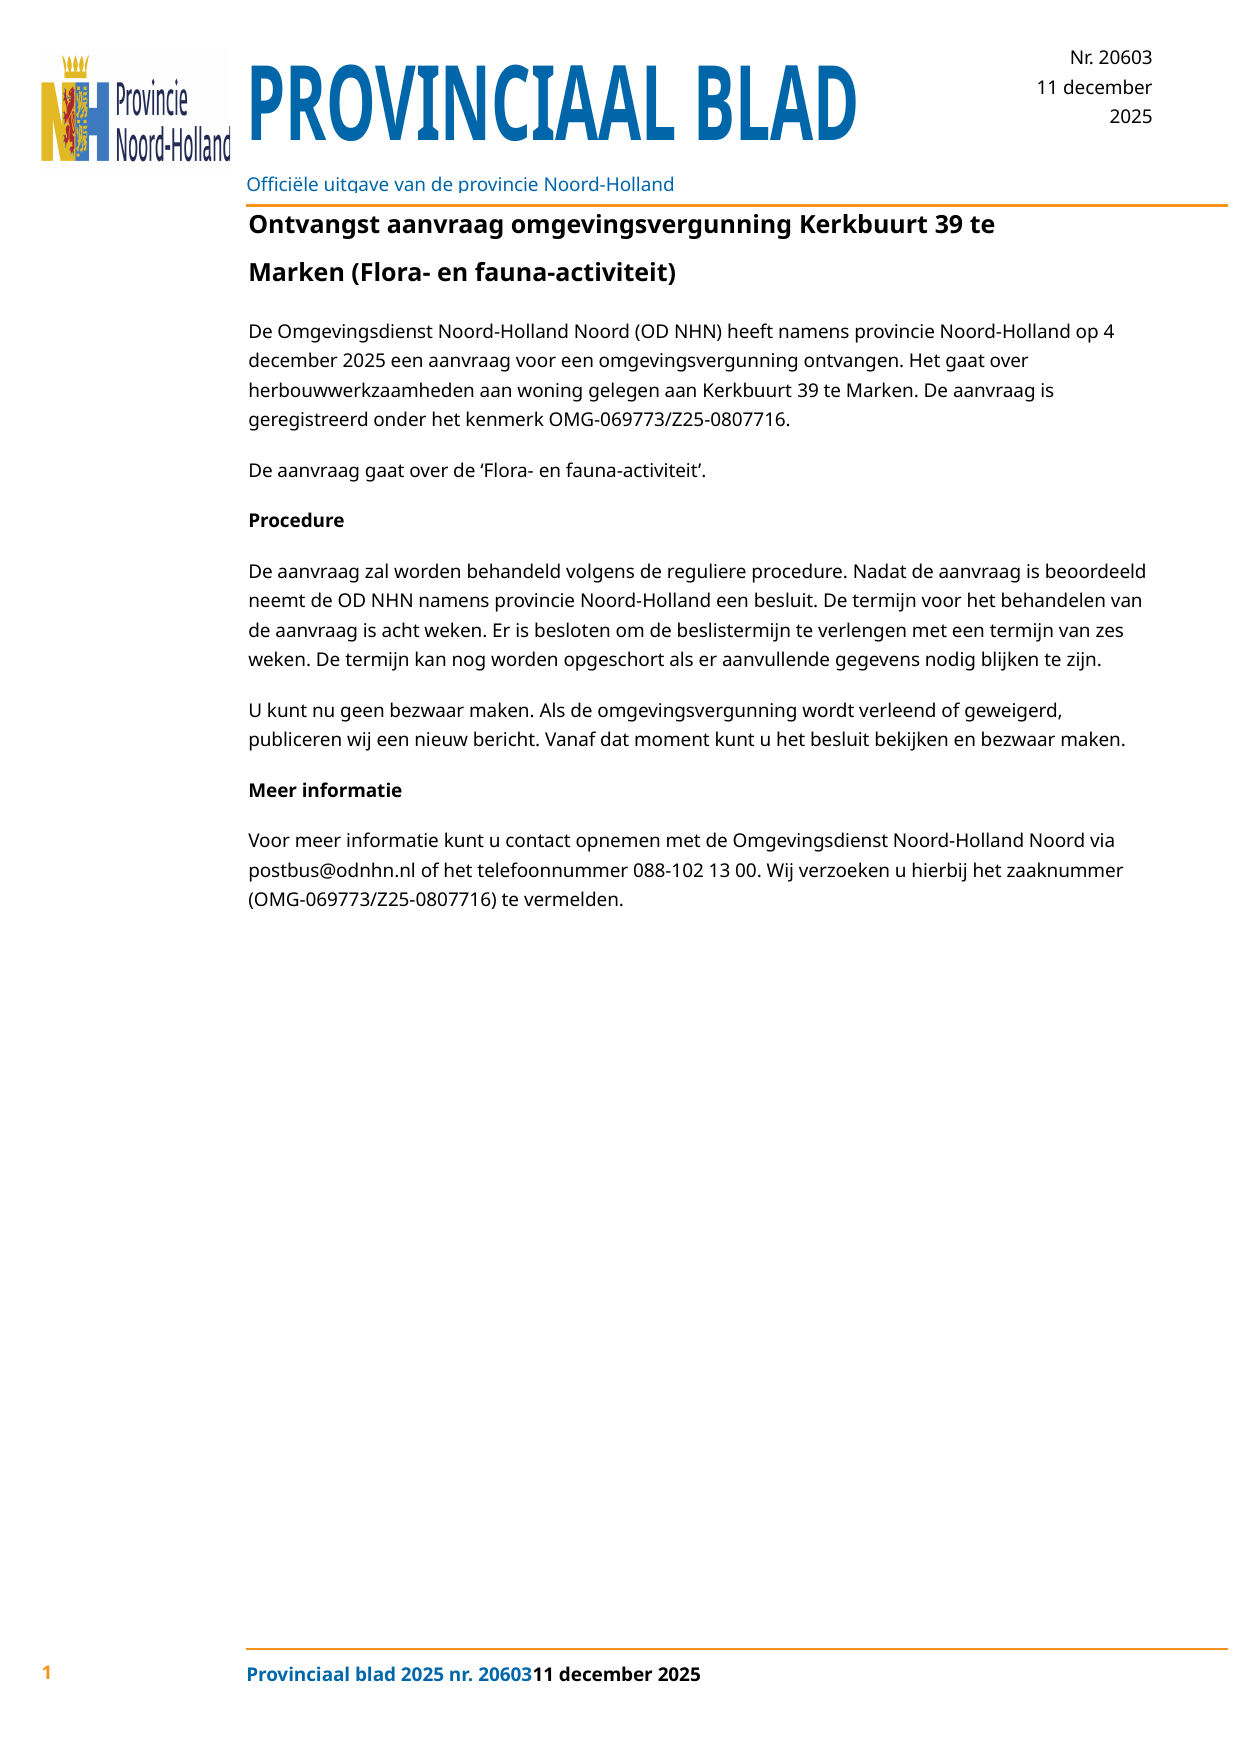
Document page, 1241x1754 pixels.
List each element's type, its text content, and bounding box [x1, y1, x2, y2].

text Ontvangst aanvraag omgevingsvergunning Kerkbuurt 39 te Marken (Flora- en fauna-activiteit) [248, 207, 1152, 288]
text De aanvraag gaat over de ‘Flora- en fauna-activiteit’. [248, 457, 1152, 483]
text U kunt nu geen bezwaar maken. Als de omgevingsvergunning wordt verleend of geweigerd, publiceren wij een nieuw bericht. Vanaf dat moment kunt u het besluit bekijken en bezwaar maken. [248, 697, 1152, 752]
text Voor meer informatie kunt u contact opnemen met de Omgevingsdienst Noord-Holland Noord via postbus@odnhn.nl of het telefoonnummer 088-102 13 00. Wij verzoeken u hierbij het zaaknummer (OMG-069773/Z25-0807716) te vermelden. [248, 827, 1152, 912]
picture [41, 47, 231, 172]
text Meer informatie [248, 777, 1152, 803]
text De aanvraag zal worden behandeld volgens de reguliere procedure. Nadat de aanvraag is beoordeeld neemt de OD NHN namens provincie Noord-Holland een besluit. De termijn voor het behandelen van de aanvraag is acht weken. Er is besloten om de beslistermijn te verlengen met een termijn van zes weken. De termijn kan nog worden opgeschort als er aanvullende gegevens nodig blijken te zijn. [248, 558, 1152, 672]
text Procedure [248, 507, 1152, 533]
text De Omgevingsdienst Noord-Holland Noord (OD NHN) heeft namens provincie Noord-Holland op 4 december 2025 een aanvraag voor een omgevingsvergunning ontvangen. Het gaat over herbouwwerkzaamheden aan woning gelegen aan Kerkbuurt 39 te Marken. De aanvraag is geregistreerd onder het kenmerk OMG-069773/Z25-0807716. [248, 318, 1152, 432]
